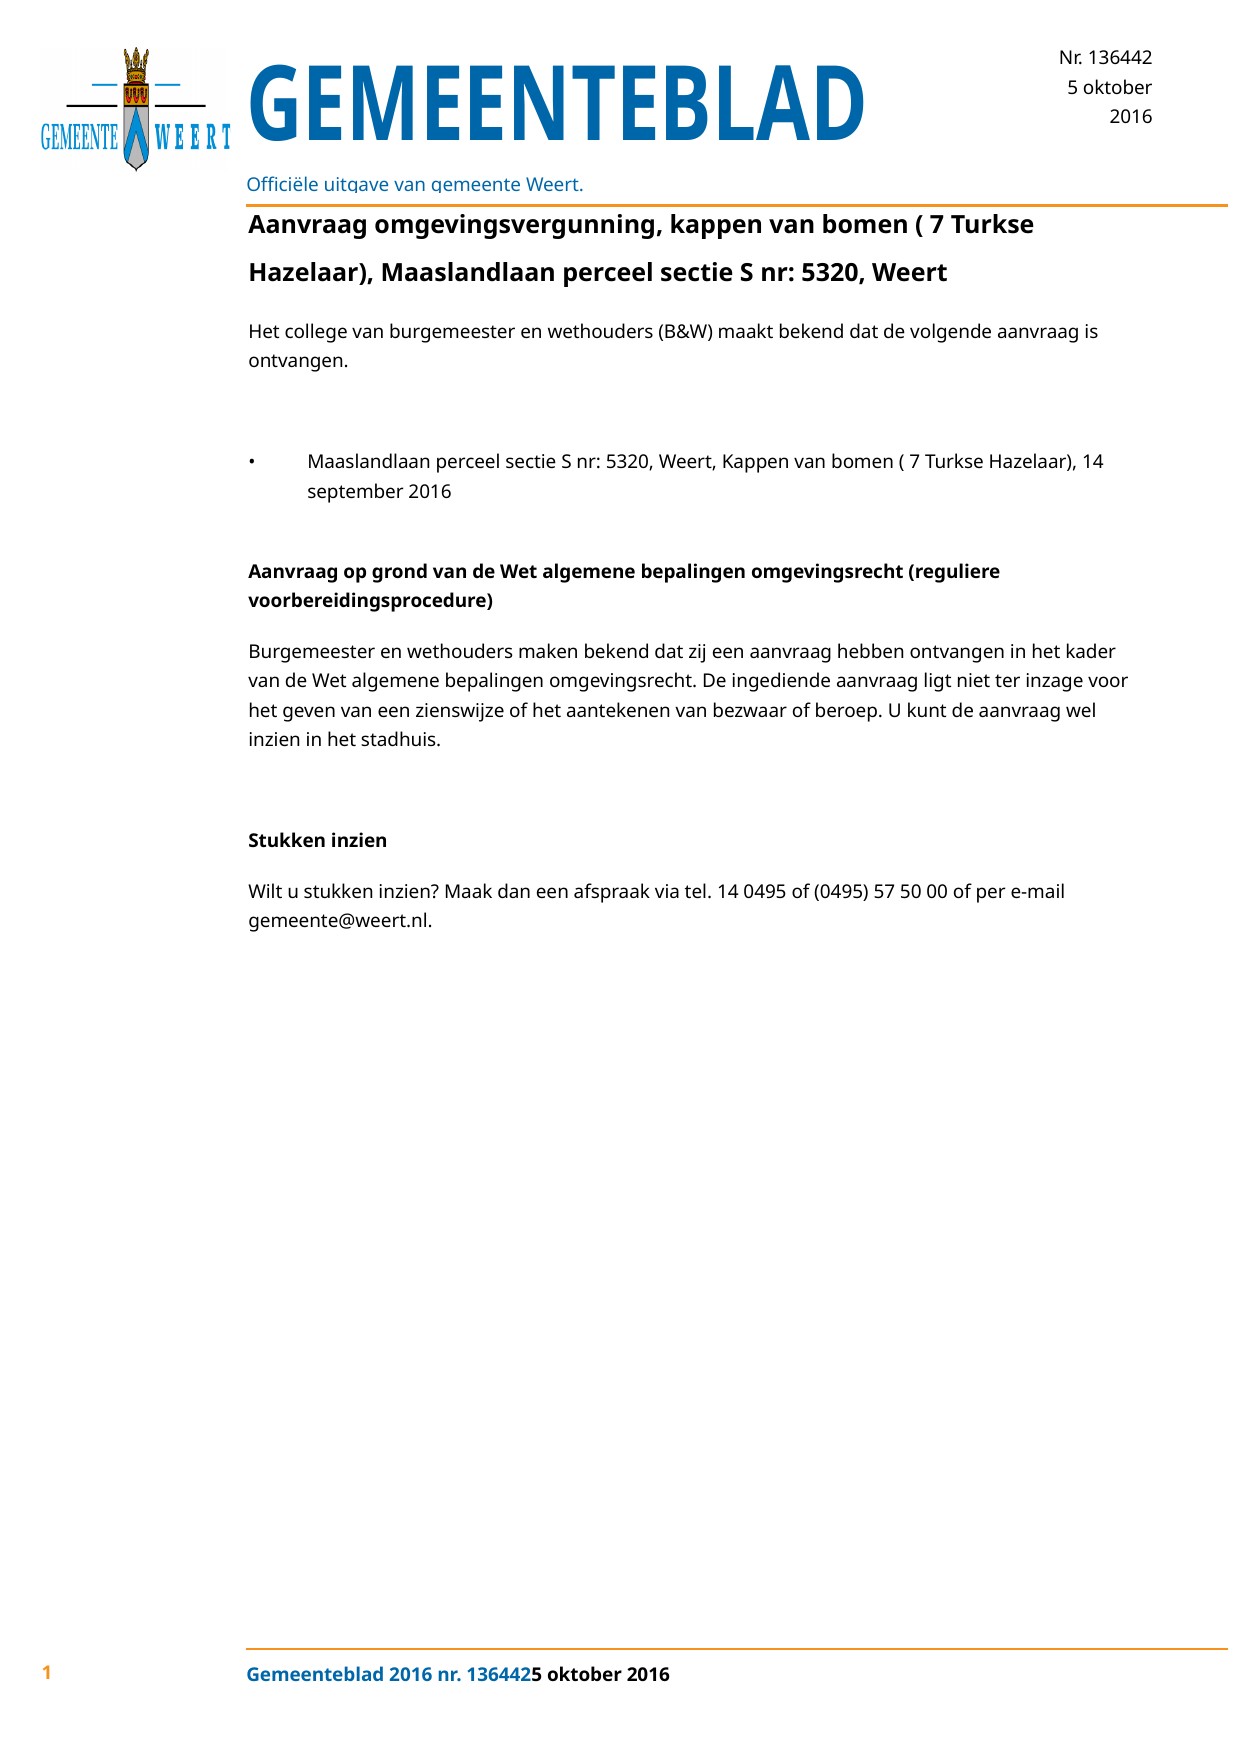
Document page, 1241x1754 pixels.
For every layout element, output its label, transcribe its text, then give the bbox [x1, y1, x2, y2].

picture [41, 47, 231, 172]
text Stukken inzien [248, 827, 1152, 853]
text Het college van burgemeester en wethouders (B&W) maakt bekend dat de volgende aanvraag is ontvangen. [248, 318, 1152, 373]
text Wilt u stukken inzien? Maak dan een afspraak via tel. 14 0495 of (0495) 57 50 00 of per e-mail gemeente@weert.nl. [248, 878, 1152, 933]
text Aanvraag op grond van de Wet algemene bepalingen omgevingsrecht (reguliere voorbereidingsprocedure) [248, 558, 1152, 613]
list Maaslandlaan perceel sectie S nr: 5320, Weert, Kappen van bomen ( 7 Turkse Hazelaar), 14 september 2016 [248, 448, 1152, 504]
text Burgemeester en wethouders maken bekend dat zij een aanvraag hebben ontvangen in het kader van de Wet algemene bepalingen omgevingsrecht. De ingediende aanvraag ligt niet ter inzage voor het geven van een zienswijze of het aantekenen van bezwaar of beroep. U kunt de aanvraag wel inzien in het stadhuis. [248, 638, 1152, 752]
text Aanvraag omgevingsvergunning, kappen van bomen ( 7 Turkse Hazelaar), Maaslandlaan perceel sectie S nr: 5320, Weert [248, 207, 1152, 288]
